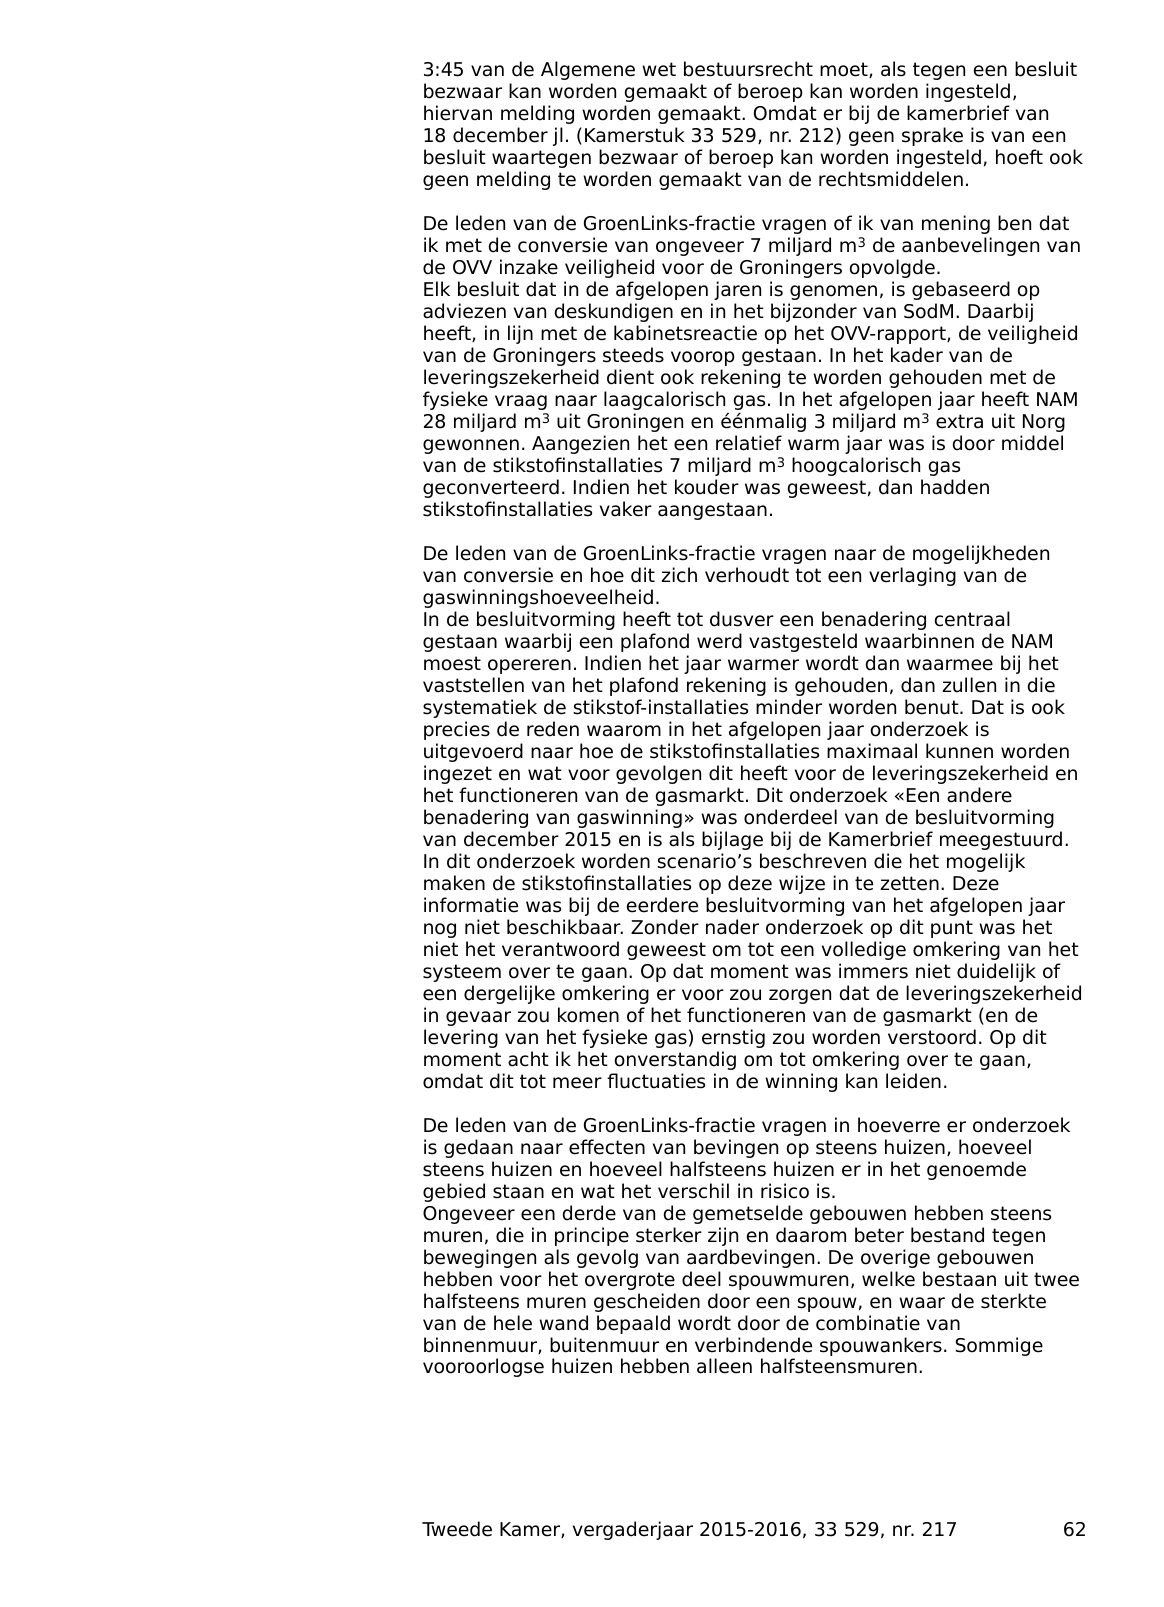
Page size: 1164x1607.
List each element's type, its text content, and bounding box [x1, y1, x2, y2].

text Elk besluit dat in de afgelopen jaren is genomen, is gebaseerd op adviezen van deskundigen en in het bijzonder van SodM. Daarbij heeft, in lijn met de kabinetsreactie op het OVV-rapport, de veiligheid van de Groningers steeds voorop gestaan. In het kader van de leveringszekerheid dient ook rekening te worden gehouden met de fysieke vraag naar laagcalorisch gas. In het afgelopen jaar heeft NAM 28 miljard m3 uit Groningen en éénmalig 3 miljard m3 extra uit Norg gewonnen. Aangezien het een relatief warm jaar was is door middel van de stikstofinstallaties 7 miljard m3 hoogcalorisch gas geconverteerd. Indien het kouder was geweest, dan hadden stikstofinstallaties vaker aangestaan. [422, 279, 1087, 521]
text In de besluitvorming heeft tot dusver een benadering centraal gestaan waarbij een plafond werd vastgesteld waarbinnen de NAM moest opereren. Indien het jaar warmer wordt dan waarmee bij het vaststellen van het plafond rekening is gehouden, dan zullen in die systematiek de stikstof-installaties minder worden benut. Dat is ook precies de reden waarom in het afgelopen jaar onderzoek is uitgevoerd naar hoe de stikstofinstallaties maximaal kunnen worden ingezet en wat voor gevolgen dit heeft voor de leveringszekerheid en het functioneren van de gasmarkt. Dit onderzoek «Een andere benadering van gaswinning» was onderdeel van de besluitvorming van december 2015 en is als bijlage bij de Kamerbrief meegestuurd. In dit onderzoek worden scenario’s beschreven die het mogelijk maken de stikstofinstallaties op deze wijze in te zetten. Deze informatie was bij de eerdere besluitvorming van het afgelopen jaar nog niet beschikbaar. Zonder nader onderzoek op dit punt was het niet het verantwoord geweest om tot een volledige omkering van het systeem over te gaan. Op dat moment was immers niet duidelijk of een dergelijke omkering er voor zou zorgen dat de leveringszekerheid in gevaar zou komen of het functioneren van de gasmarkt (en de levering van het fysieke gas) ernstig zou worden verstoord. Op dit moment acht ik het onverstandig om tot omkering over te gaan, omdat dit tot meer fluctuaties in de winning kan leiden. [422, 609, 1087, 1092]
text 3:45 van de Algemene wet bestuursrecht moet, als tegen een besluit bezwaar kan worden gemaakt of beroep kan worden ingesteld, hiervan melding worden gemaakt. Omdat er bij de kamerbrief van 18 december jl. (Kamerstuk 33 529, nr. 212) geen sprake is van een besluit waartegen bezwaar of beroep kan worden ingesteld, hoeft ook geen melding te worden gemaakt van de rechtsmiddelen. [422, 59, 1087, 191]
text Ongeveer een derde van de gemetselde gebouwen hebben steens muren, die in principe sterker zijn en daarom beter bestand tegen bewegingen als gevolg van aardbevingen. De overige gebouwen hebben voor het overgrote deel spouwmuren, welke bestaan uit twee halfsteens muren gescheiden door een spouw, en waar de sterkte van de hele wand bepaald wordt door de combinatie van binnenmuur, buitenmuur en verbindende spouwankers. Sommige vooroorlogse huizen hebben alleen halfsteensmuren. [422, 1203, 1087, 1378]
text De leden van de GroenLinks-fractie vragen of ik van mening ben dat ik met de conversie van ongeveer 7 miljard m3 de aanbevelingen van de OVV inzake veiligheid voor de Groningers opvolgde. [422, 213, 1087, 279]
text De leden van de GroenLinks-fractie vragen naar de mogelijkheden van conversie en hoe dit zich verhoudt tot een verlaging van de gaswinningshoeveelheid. [422, 543, 1087, 609]
text De leden van de GroenLinks-fractie vragen in hoeverre er onderzoek is gedaan naar effecten van bevingen op steens huizen, hoeveel steens huizen en hoeveel halfsteens huizen er in het genoemde gebied staan en wat het verschil in risico is. [422, 1115, 1087, 1203]
